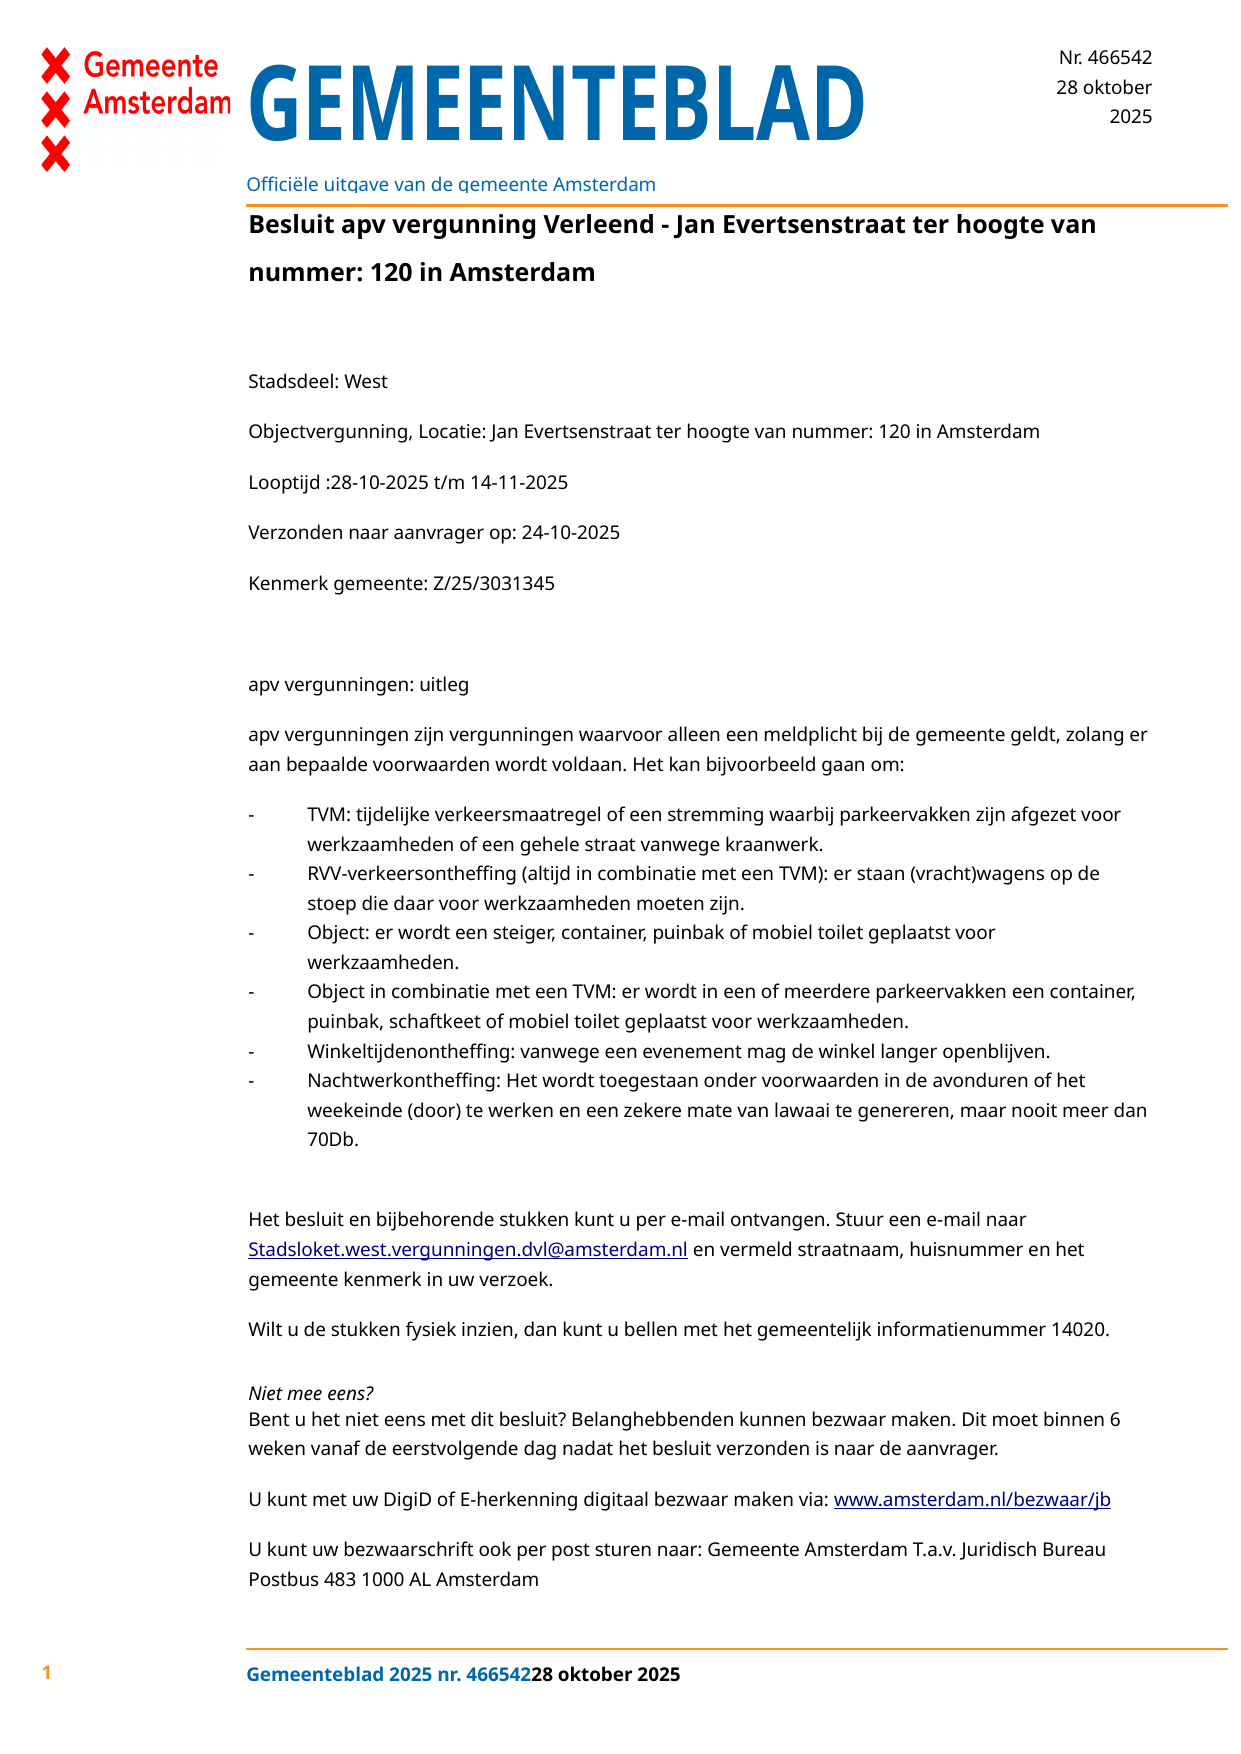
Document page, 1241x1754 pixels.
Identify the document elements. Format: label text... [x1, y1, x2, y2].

text apv vergunningen zijn vergunningen waarvoor alleen een meldplicht bij de gemeente geldt, zolang er aan bepaalde voorwaarden wordt voldaan. Het kan bijvoorbeeld gaan om: [248, 721, 1152, 777]
text Bent u het niet eens met dit besluit? Belanghebbenden kunnen bezwaar maken. Dit moet binnen 6 weken vanaf de eerstvolgende dag nadat het besluit verzonden is naar de aanvrager. [248, 1406, 1152, 1461]
text Looptijd :28-10-2025 t/m 14-11-2025 [248, 469, 1152, 495]
list RVV-verkeersontheffing (altijd in combinatie met een TVM): er staan (vracht)wagens op de stoep die daar voor werkzaamheden moeten zijn. [248, 860, 1152, 916]
text Verzonden naar aanvrager op: 24-10-2025 [248, 519, 1152, 545]
text Objectvergunning, Locatie: Jan Evertsenstraat ter hoogte van nummer: 120 in Amsterdam [248, 419, 1152, 444]
text Wilt u de stukken fysiek inzien, dan kunt u bellen met het gemeentelijk informatienummer 14020. [248, 1316, 1152, 1342]
list Object in combinatie met een TVM: er wordt in een of meerdere parkeervakken een container, puinbak, schaftkeet of mobiel toilet geplaatst voor werkzaamheden. [248, 979, 1152, 1034]
list Object: er wordt een steiger, container, puinbak of mobiel toilet geplaatst voor werkzaamheden. [248, 919, 1152, 975]
list Nachtwerkontheffing: Het wordt toegestaan onder voorwaarden in de avonduren of het weekeinde (door) te werken en een zekere mate van lawaai te genereren, maar nooit meer dan 70Db. [248, 1067, 1152, 1152]
list Winkeltijdenontheffing: vanwege een evenement mag de winkel langer openblijven. [248, 1038, 1152, 1064]
text Besluit apv vergunning Verleend - Jan Evertsenstraat ter hoogte van nummer: 120 in Amsterdam [248, 207, 1152, 288]
text Stadsdeel: West [248, 368, 1152, 394]
list TVM: tijdelijke verkeersmaatregel of een stremming waarbij parkeervakken zijn afgezet voor werkzaamheden of een gehele straat vanwege kraanwerk. [248, 801, 1152, 857]
text Kenmerk gemeente: Z/25/3031345 [248, 570, 1152, 596]
text apv vergunningen: uitleg [248, 671, 1152, 697]
text U kunt uw bezwaarschrift ook per post sturen naar: Gemeente Amsterdam T.a.v. Juridisch Bureau Postbus 483 1000 AL Amsterdam [248, 1536, 1152, 1592]
picture [41, 47, 231, 172]
text Niet mee eens? [248, 1380, 1152, 1406]
text Het besluit en bijbehorende stukken kunt u per e-mail ontvangen. Stuur een e-mail naar Stadsloket.west.vergunningen.dvl@amsterdam.nl en vermeld straatnaam, huisnummer en het gemeente kenmerk in uw verzoek. [248, 1207, 1152, 1292]
text U kunt met uw DigiD of E-herkenning digitaal bezwaar maken via: www.amsterdam.nl/bezwaar/jb [248, 1486, 1152, 1512]
